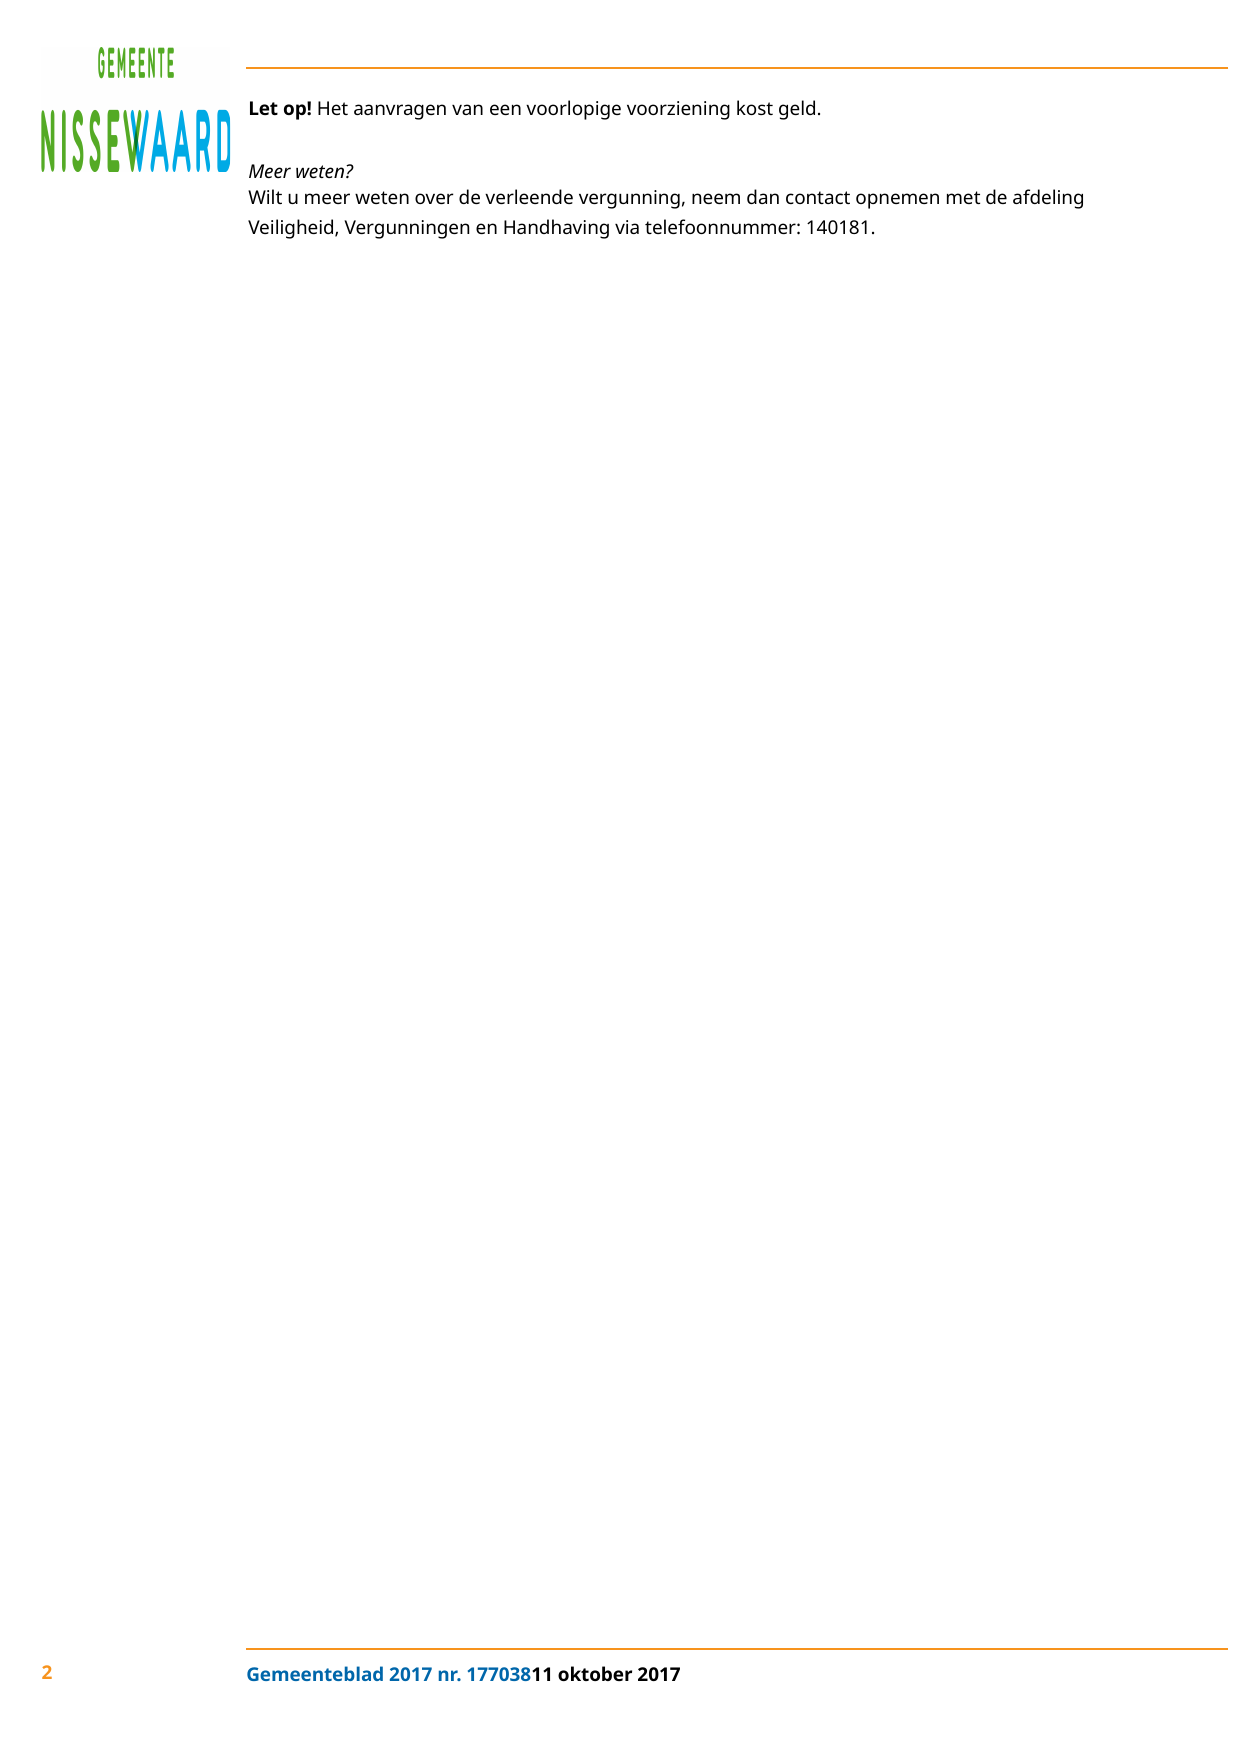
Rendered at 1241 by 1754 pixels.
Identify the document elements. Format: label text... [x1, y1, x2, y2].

picture [200, 151, 206, 172]
picture [154, 157, 165, 172]
picture [41, 47, 231, 172]
text Let op! Het aanvragen van een voorlopige voorziening kost geld. [248, 95, 1152, 121]
picture [222, 122, 227, 160]
picture [176, 157, 187, 172]
picture [201, 122, 206, 138]
text Meer weten? [248, 159, 1152, 184]
text Wilt u meer weten over de verleende vergunning, neem dan contact opnemen met de afdeling Veiligheid, Vergunningen en Handhaving via telefoonnummer: 140181. [248, 184, 1152, 240]
